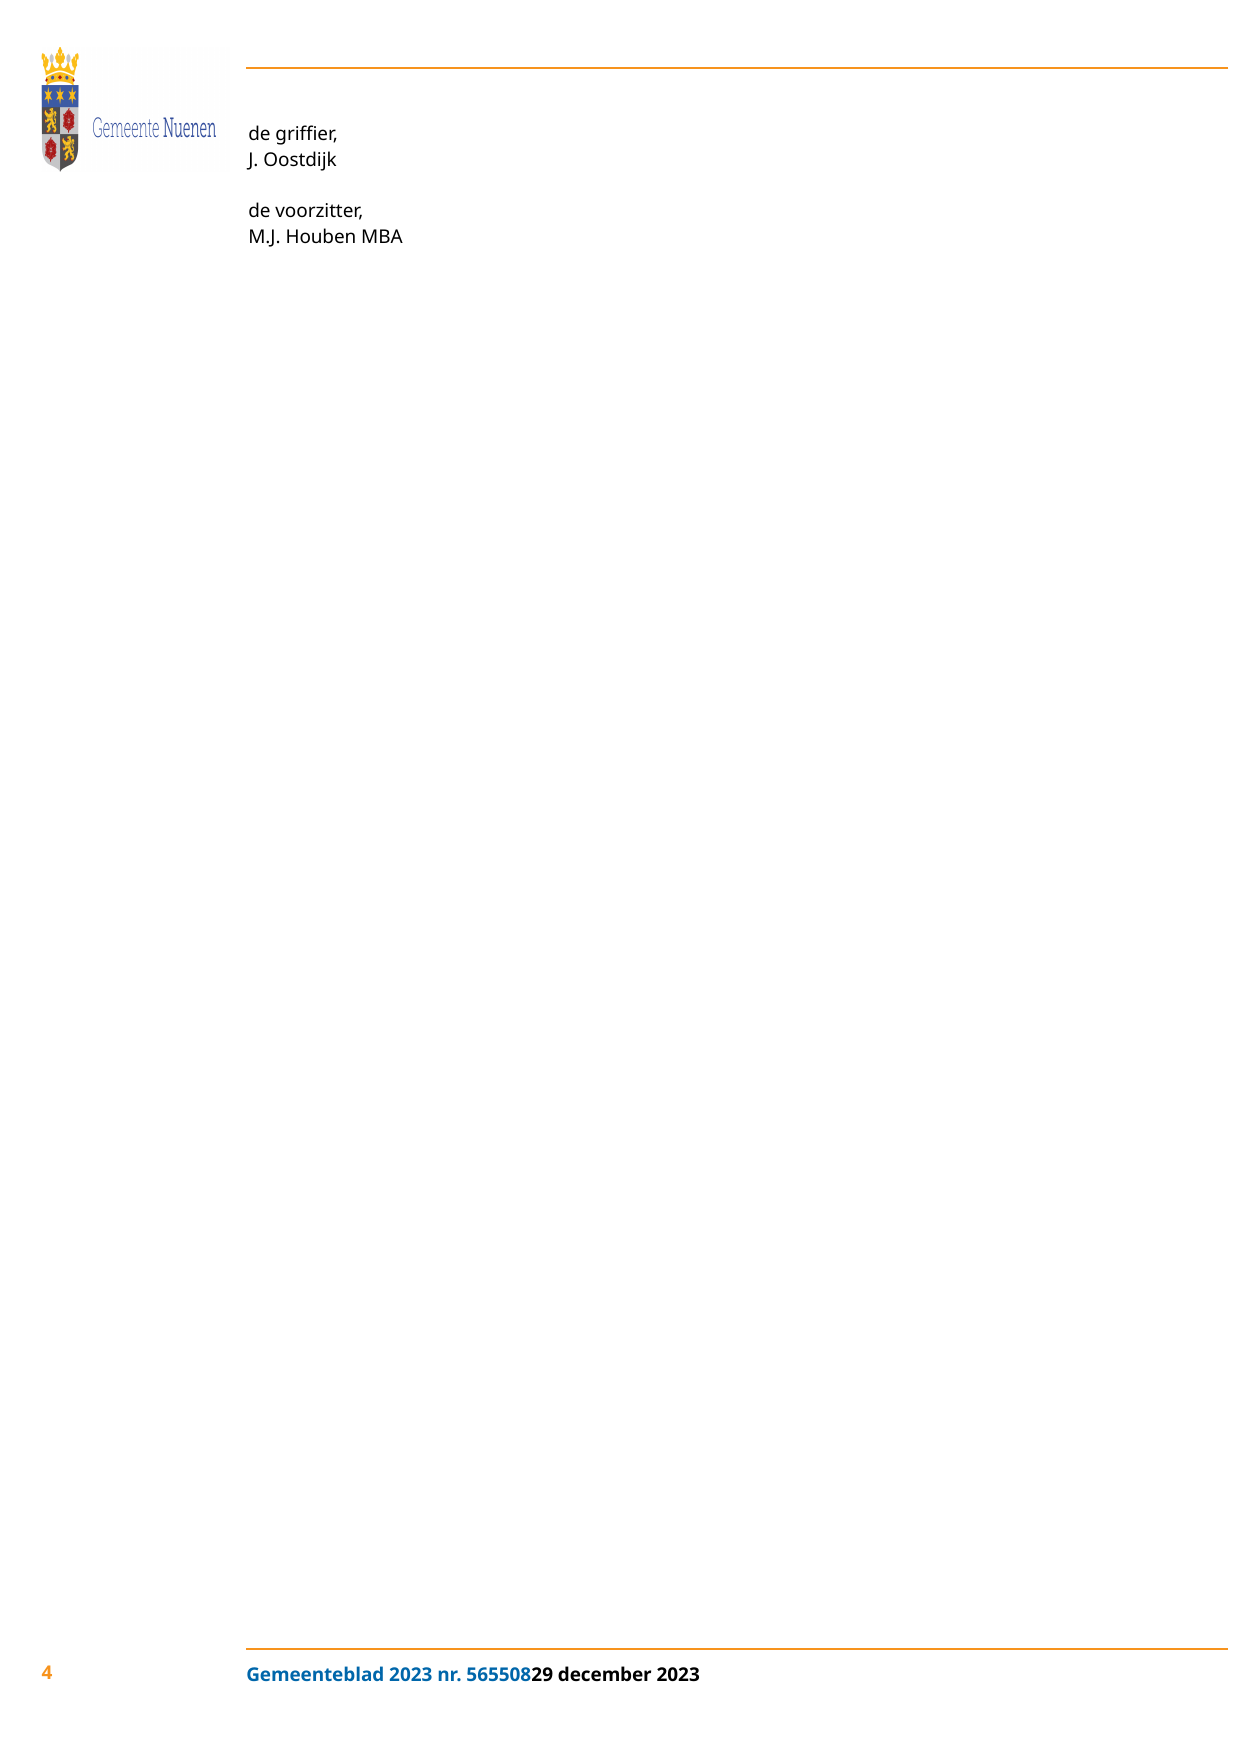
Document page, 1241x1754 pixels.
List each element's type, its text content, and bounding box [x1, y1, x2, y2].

picture [41, 47, 231, 172]
text M.J. Houben MBA [248, 223, 1152, 249]
text de voorzitter, [248, 198, 1152, 223]
text J. Oostdijk [248, 146, 1152, 172]
text de griffier, [248, 121, 1152, 146]
